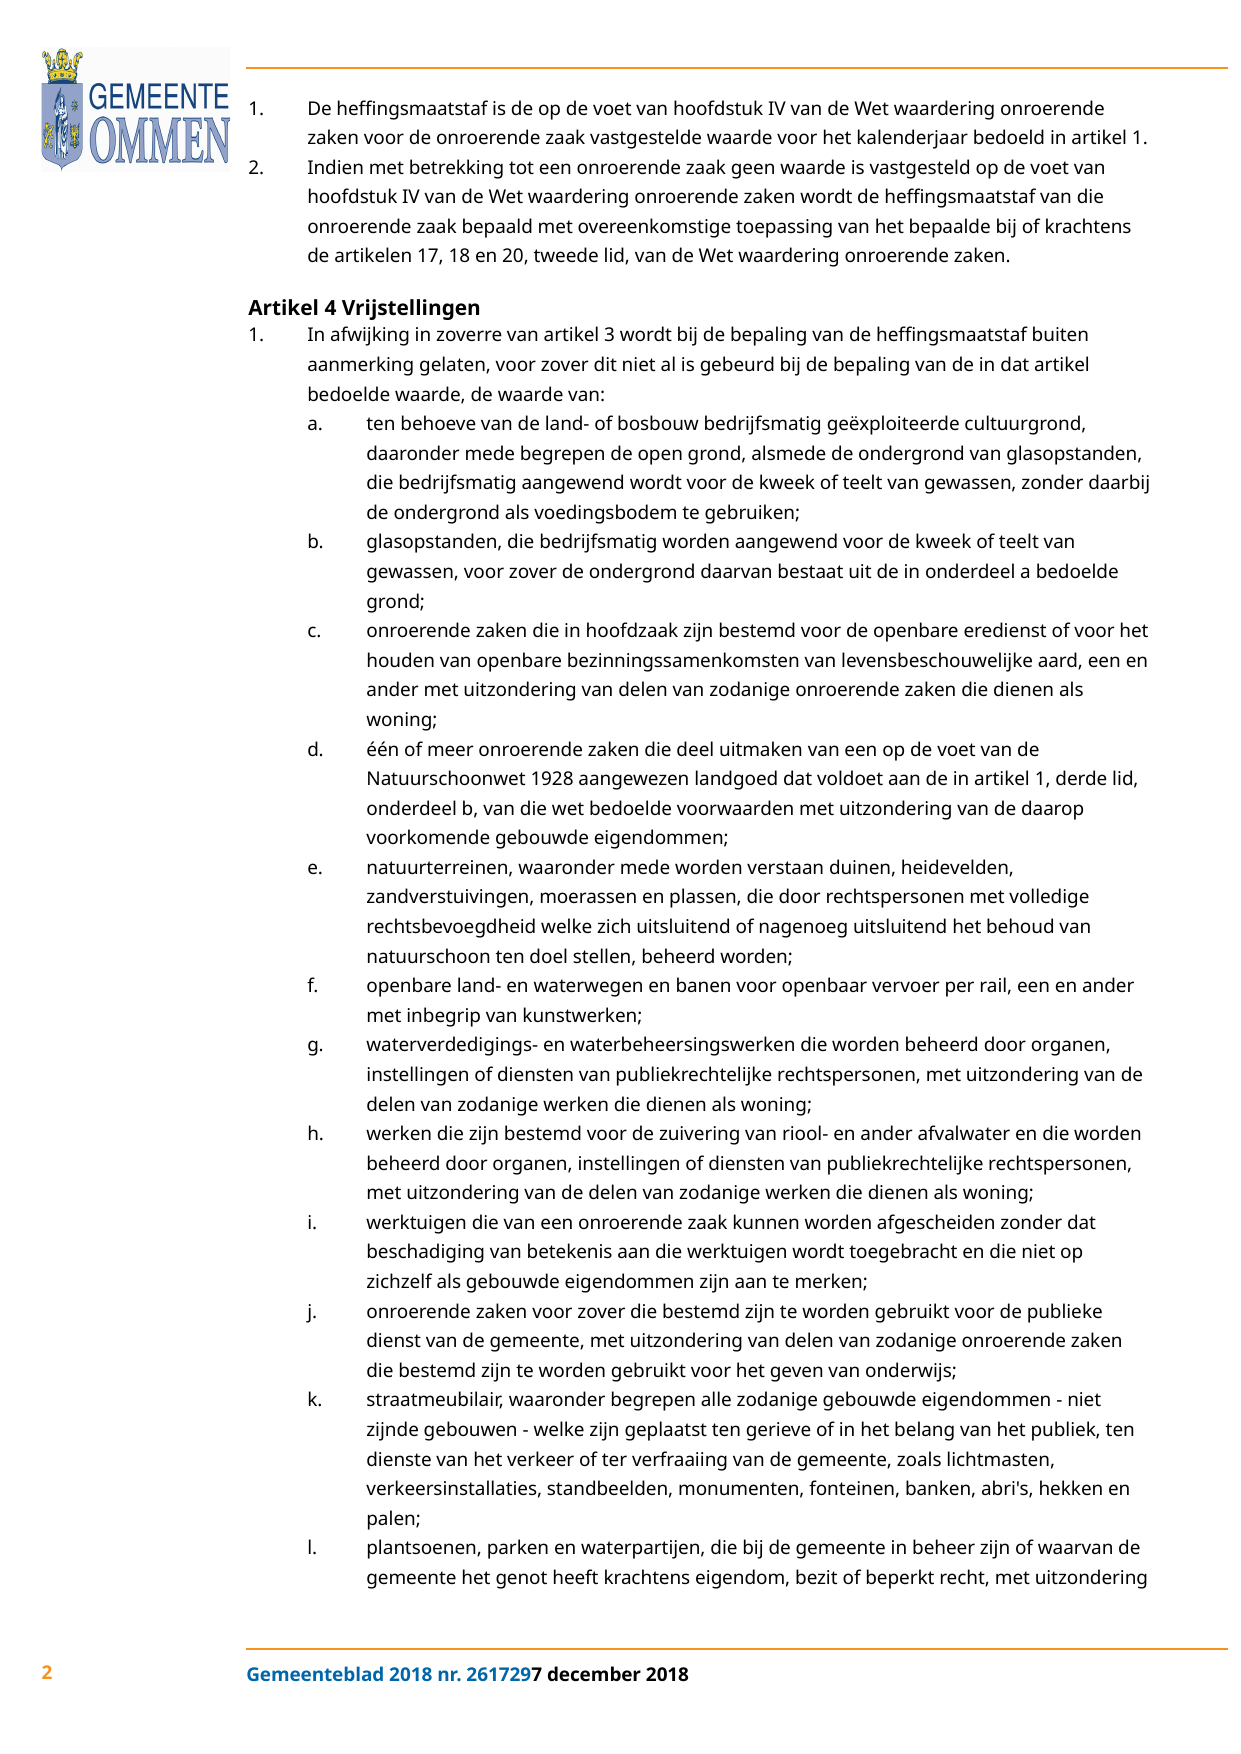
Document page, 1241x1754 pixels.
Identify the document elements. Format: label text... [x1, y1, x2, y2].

list straatmeubilair, waaronder begrepen alle zodanige gebouwde eigendommen - niet zijnde gebouwen - welke zijn geplaatst ten gerieve of in het belang van het publiek, ten dienste van het verkeer of ter verfraaiing van de gemeente, zoals lichtmasten, verkeersinstallaties, standbeelden, monumenten, fonteinen, banken, abri's, hekken en palen; [307, 1387, 1152, 1531]
list In afwijking in zoverre van artikel 3 wordt bij de bepaling van de heffingsmaatstaf buiten aanmerking gelaten, voor zover dit niet al is gebeurd bij de bepaling van de in dat artikel bedoelde waarde, de waarde van: [248, 322, 1152, 406]
list plantsoenen, parken en waterpartijen, die bij de gemeente in beheer zijn of waarvan de gemeente het genot heeft krachtens eigendom, bezit of beperkt recht, met uitzondering [307, 1534, 1152, 1590]
list De heffingsmaatstaf is de op de voet van hoofdstuk IV van de Wet waardering onroerende zaken voor de onroerende zaak vastgestelde waarde voor het kalenderjaar bedoeld in artikel 1. [248, 95, 1152, 150]
list ten behoeve van de land- of bosbouw bedrijfsmatig geëxploiteerde cultuurgrond, daaronder mede begrepen de open grond, alsmede de ondergrond van glasopstanden, die bedrijfsmatig aangewend wordt voor de kweek of teelt van gewassen, zonder daarbij de ondergrond als voedingsbodem te gebruiken; [307, 410, 1152, 525]
list onroerende zaken voor zover die bestemd zijn te worden gebruikt voor de publieke dienst van de gemeente, met uitzondering van delen van zodanige onroerende zaken die bestemd zijn te worden gebruikt voor het geven van onderwijs; [307, 1298, 1152, 1383]
list één of meer onroerende zaken die deel uitmaken van een op de voet van de Natuurschoonwet 1928 aangewezen landgoed dat voldoet aan de in artikel 1, derde lid, onderdeel b, van die wet bedoelde voorwaarden met uitzondering van de daarop voorkomende gebouwde eigendommen; [307, 736, 1152, 850]
list glasopstanden, die bedrijfsmatig worden aangewend voor de kweek of teelt van gewassen, voor zover de ondergrond daarvan bestaat uit de in onderdeel a bedoelde grond; [307, 529, 1152, 613]
list openbare land- en waterwegen en banen voor openbaar vervoer per rail, een en ander met inbegrip van kunstwerken; [307, 972, 1152, 1028]
list waterverdedigings- en waterbeheersingswerken die worden beheerd door organen, instellingen of diensten van publiekrechtelijke rechtspersonen, met uitzondering van de delen van zodanige werken die dienen als woning; [307, 1032, 1152, 1116]
picture [41, 47, 231, 172]
list onroerende zaken die in hoofdzaak zijn bestemd voor de openbare eredienst of voor het houden van openbare bezinningssamenkomsten van levensbeschouwelijke aard, een en ander met uitzondering van delen van zodanige onroerende zaken die dienen als woning; [307, 617, 1152, 732]
list Indien met betrekking tot een onroerende zaak geen waarde is vastgesteld op de voet van hoofdstuk IV van de Wet waardering onroerende zaken wordt de heffingsmaatstaf van die onroerende zaak bepaald met overeenkomstige toepassing van het bepaalde bij of krachtens de artikelen 17, 18 en 20, tweede lid, van de Wet waardering onroerende zaken. [248, 154, 1152, 268]
list natuurterreinen, waaronder mede worden verstaan duinen, heidevelden, zandverstuivingen, moerassen en plassen, die door rechtspersonen met volledige rechtsbevoegdheid welke zich uitsluitend of nagenoeg uitsluitend het behoud van natuurschoon ten doel stellen, beheerd worden; [307, 854, 1152, 968]
list werken die zijn bestemd voor de zuivering van riool- en ander afvalwater en die worden beheerd door organen, instellingen of diensten van publiekrechtelijke rechtspersonen, met uitzondering van de delen van zodanige werken die dienen als woning; [307, 1120, 1152, 1205]
list werktuigen die van een onroerende zaak kunnen worden afgescheiden zonder dat beschadiging van betekenis aan die werktuigen wordt toegebracht en die niet op zichzelf als gebouwde eigendommen zijn aan te merken; [307, 1209, 1152, 1294]
text Artikel 4 Vrijstellingen [248, 293, 1152, 322]
